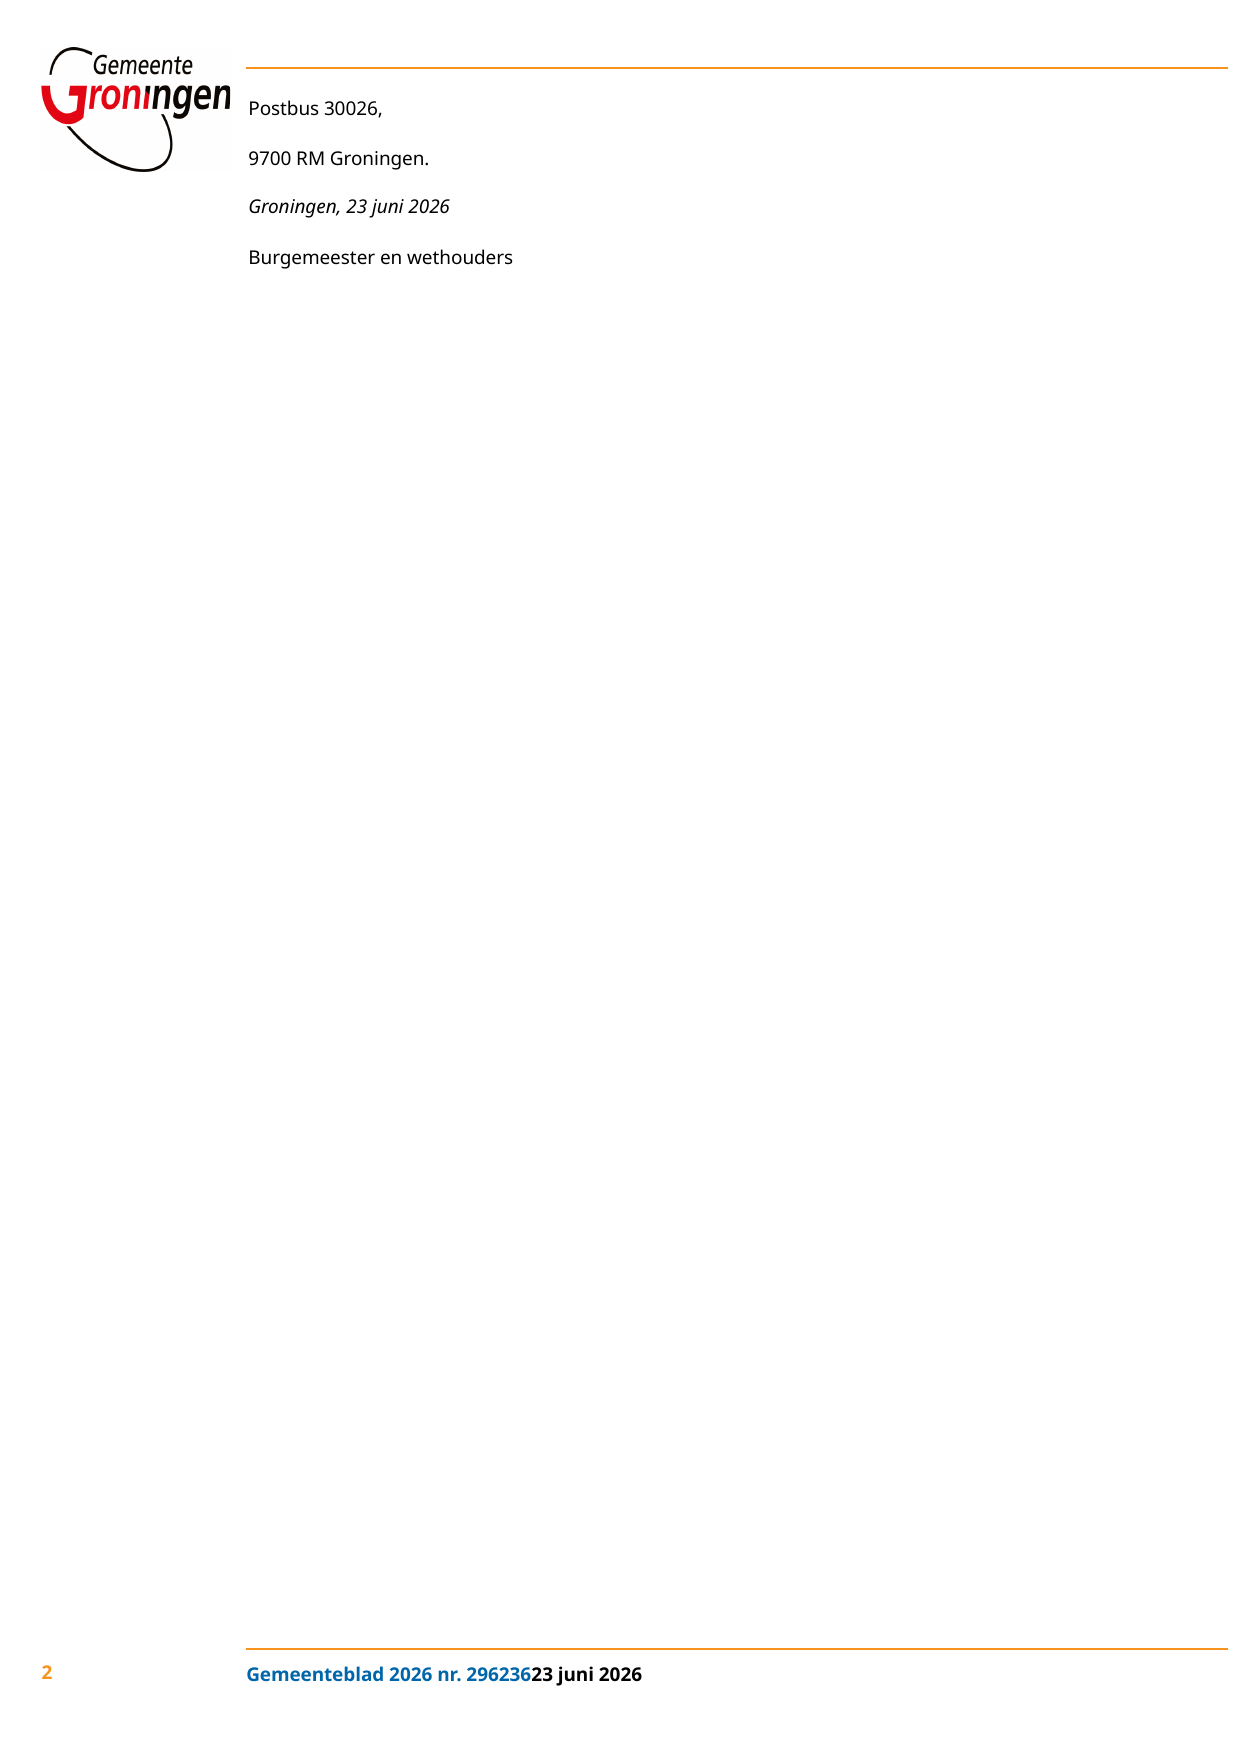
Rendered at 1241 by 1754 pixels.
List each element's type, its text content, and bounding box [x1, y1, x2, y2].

text Postbus 30026, [248, 95, 1152, 121]
text 9700 RM Groningen. [248, 145, 1152, 171]
text Groningen, 23 juni 2026 [248, 193, 1152, 219]
text Burgemeester en wethouders [248, 244, 1152, 270]
picture [41, 47, 231, 172]
